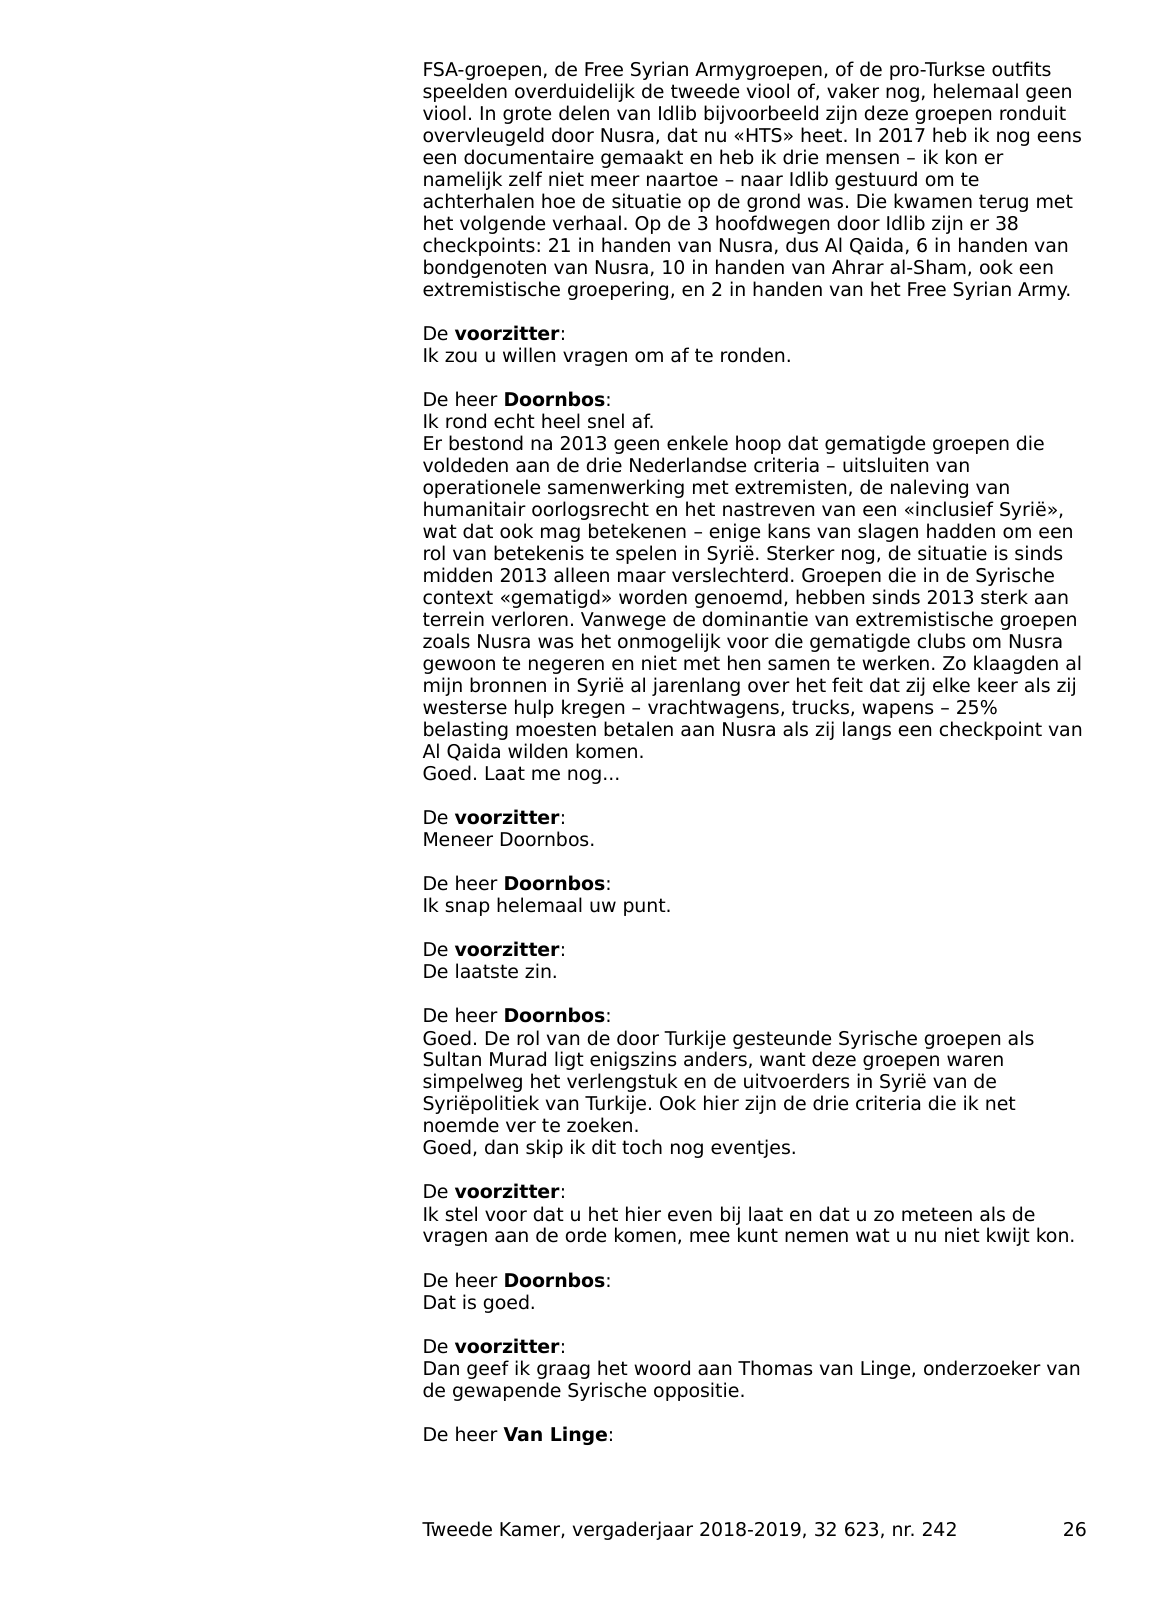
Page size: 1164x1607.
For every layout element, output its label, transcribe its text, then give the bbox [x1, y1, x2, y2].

text De heer Doornbos: [422, 389, 1087, 411]
text Er bestond na 2013 geen enkele hoop dat gematigde groepen die voldeden aan de drie Nederlandse criteria – uitsluiten van operationele samenwerking met extremisten, de naleving van humanitair oorlogsrecht en het nastreven van een «inclusief Syrië», wat dat ook mag betekenen – enige kans van slagen hadden om een rol van betekenis te spelen in Syrië. Sterker nog, de situatie is sinds midden 2013 alleen maar verslechterd. Groepen die in de Syrische context «gematigd» worden genoemd, hebben sinds 2013 sterk aan terrein verloren. Vanwege de dominantie van extremistische groepen zoals Nusra was het onmogelijk voor die gematigde clubs om Nusra gewoon te negeren en niet met hen samen te werken. Zo klaagden al mijn bronnen in Syrië al jarenlang over het feit dat zij elke keer als zij westerse hulp kregen – vrachtwagens, trucks, wapens – 25% belasting moesten betalen aan Nusra als zij langs een checkpoint van Al Qaida wilden komen. [422, 433, 1087, 763]
text Ik zou u willen vragen om af te ronden. [422, 345, 1087, 367]
text De voorzitter: [422, 807, 1087, 829]
text De voorzitter: [422, 939, 1087, 961]
text Ik stel voor dat u het hier even bij laat en dat u zo meteen als de vragen aan de orde komen, mee kunt nemen wat u nu niet kwijt kon. [422, 1203, 1087, 1247]
text Goed. De rol van de door Turkije gesteunde Syrische groepen als Sultan Murad ligt enigszins anders, want deze groepen waren simpelweg het verlengstuk en de uitvoerders in Syrië van de Syriëpolitiek van Turkije. Ook hier zijn de drie criteria die ik net noemde ver te zoeken. [422, 1027, 1087, 1137]
text De voorzitter: [422, 323, 1087, 345]
text Dat is goed. [422, 1292, 1087, 1313]
text De laatste zin. [422, 961, 1087, 983]
text De heer Doornbos: [422, 873, 1087, 895]
text Goed, dan skip ik dit toch nog eventjes. [422, 1137, 1087, 1159]
text Goed. Laat me nog... [422, 763, 1087, 785]
text De heer Doornbos: [422, 1005, 1087, 1027]
text FSA-groepen, de Free Syrian Armygroepen, of de pro-Turkse outfits speelden overduidelijk de tweede viool of, vaker nog, helemaal geen viool. In grote delen van Idlib bijvoorbeeld zijn deze groepen ronduit overvleugeld door Nusra, dat nu «HTS» heet. In 2017 heb ik nog eens een documentaire gemaakt en heb ik drie mensen – ik kon er namelijk zelf niet meer naartoe – naar Idlib gestuurd om te achterhalen hoe de situatie op de grond was. Die kwamen terug met het volgende verhaal. Op de 3 hoofdwegen door Idlib zijn er 38 checkpoints: 21 in handen van Nusra, dus Al Qaida, 6 in handen van bondgenoten van Nusra, 10 in handen van Ahrar al-Sham, ook een extremistische groepering, en 2 in handen van het Free Syrian Army. [422, 59, 1087, 301]
text De voorzitter: [422, 1181, 1087, 1203]
text Ik rond echt heel snel af. [422, 411, 1087, 433]
text Meneer Doornbos. [422, 829, 1087, 851]
text Ik snap helemaal uw punt. [422, 895, 1087, 917]
text De voorzitter: [422, 1336, 1087, 1358]
text De heer Van Linge: [422, 1424, 1087, 1446]
text Dan geef ik graag het woord aan Thomas van Linge, onderzoeker van de gewapende Syrische oppositie. [422, 1358, 1087, 1402]
text De heer Doornbos: [422, 1269, 1087, 1292]
